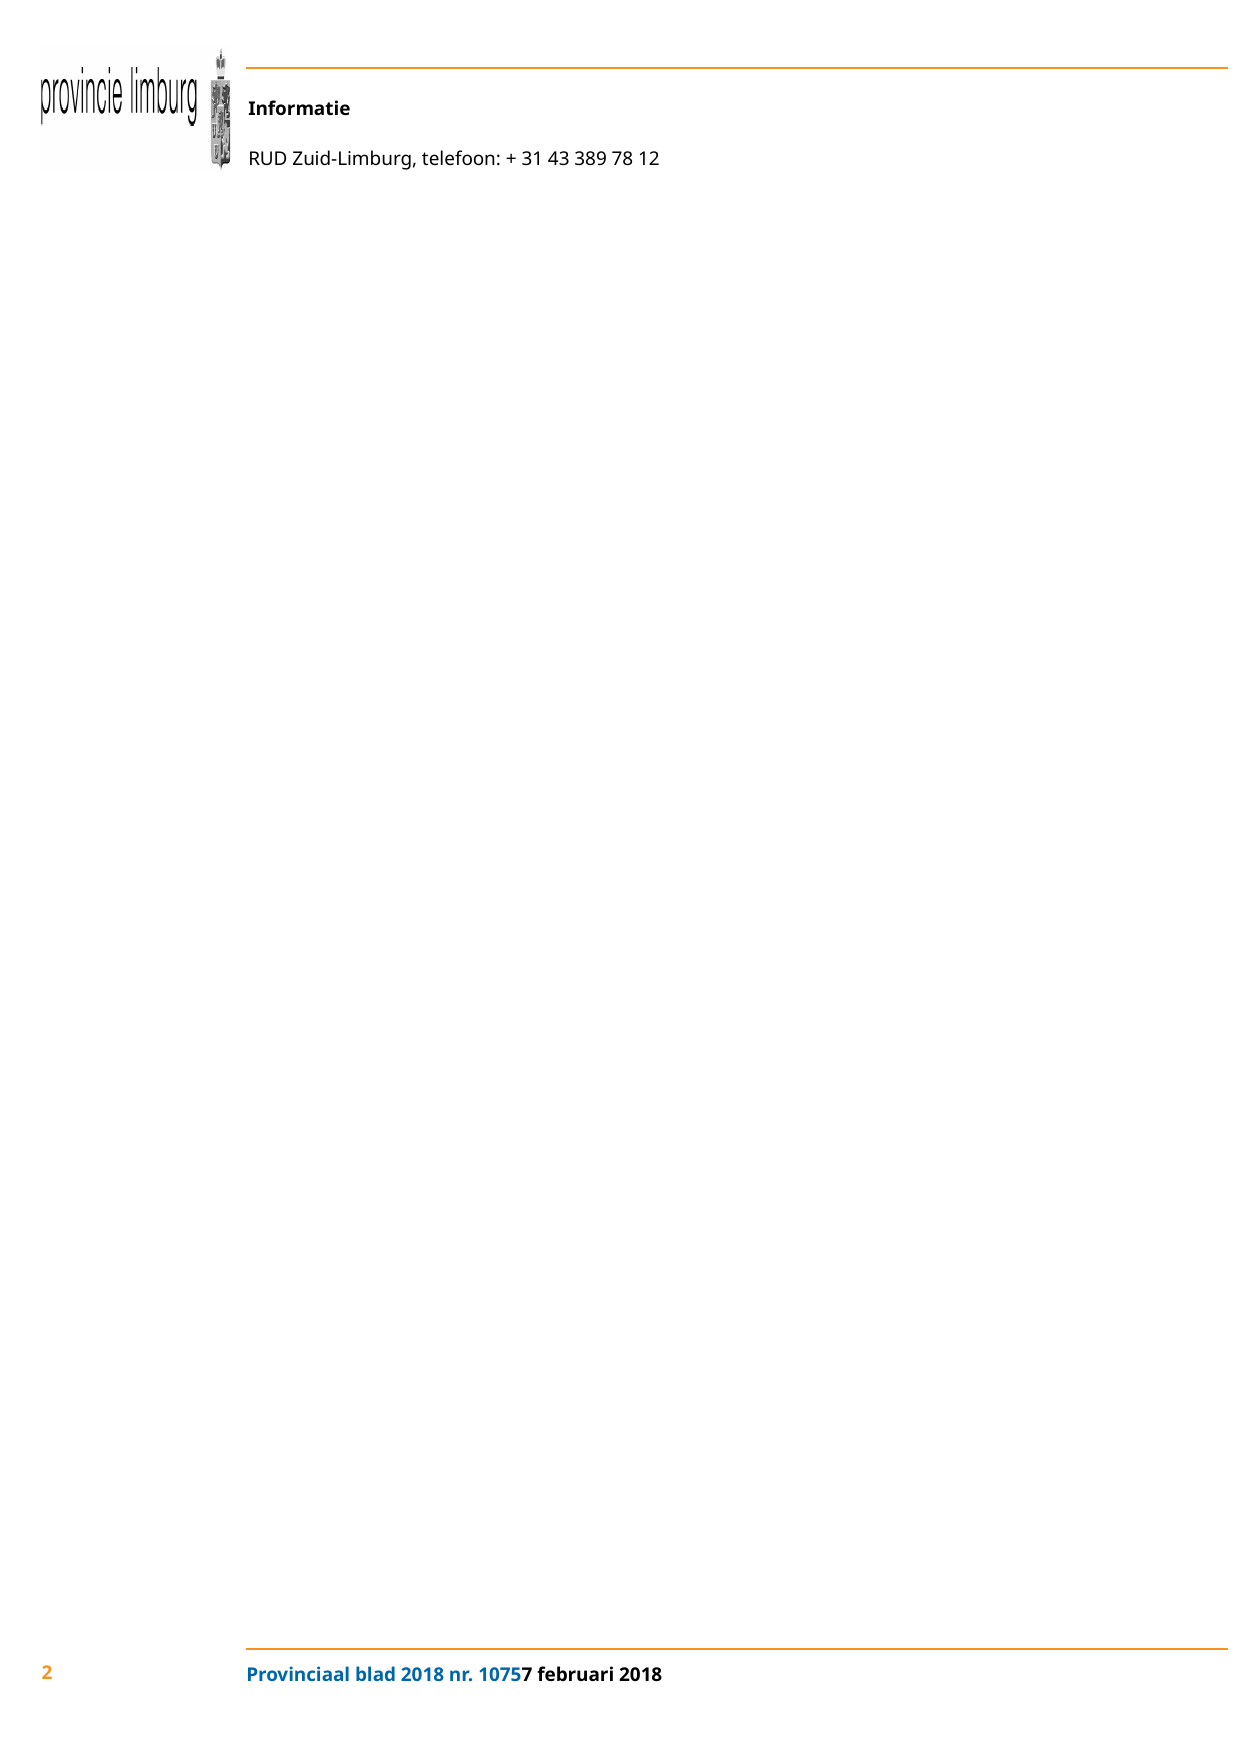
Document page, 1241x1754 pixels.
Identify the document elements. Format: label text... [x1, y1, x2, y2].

picture [41, 47, 231, 172]
text Informatie [248, 95, 1152, 121]
text RUD Zuid-Limburg, telefoon: + 31 43 389 78 12 [248, 145, 1152, 171]
